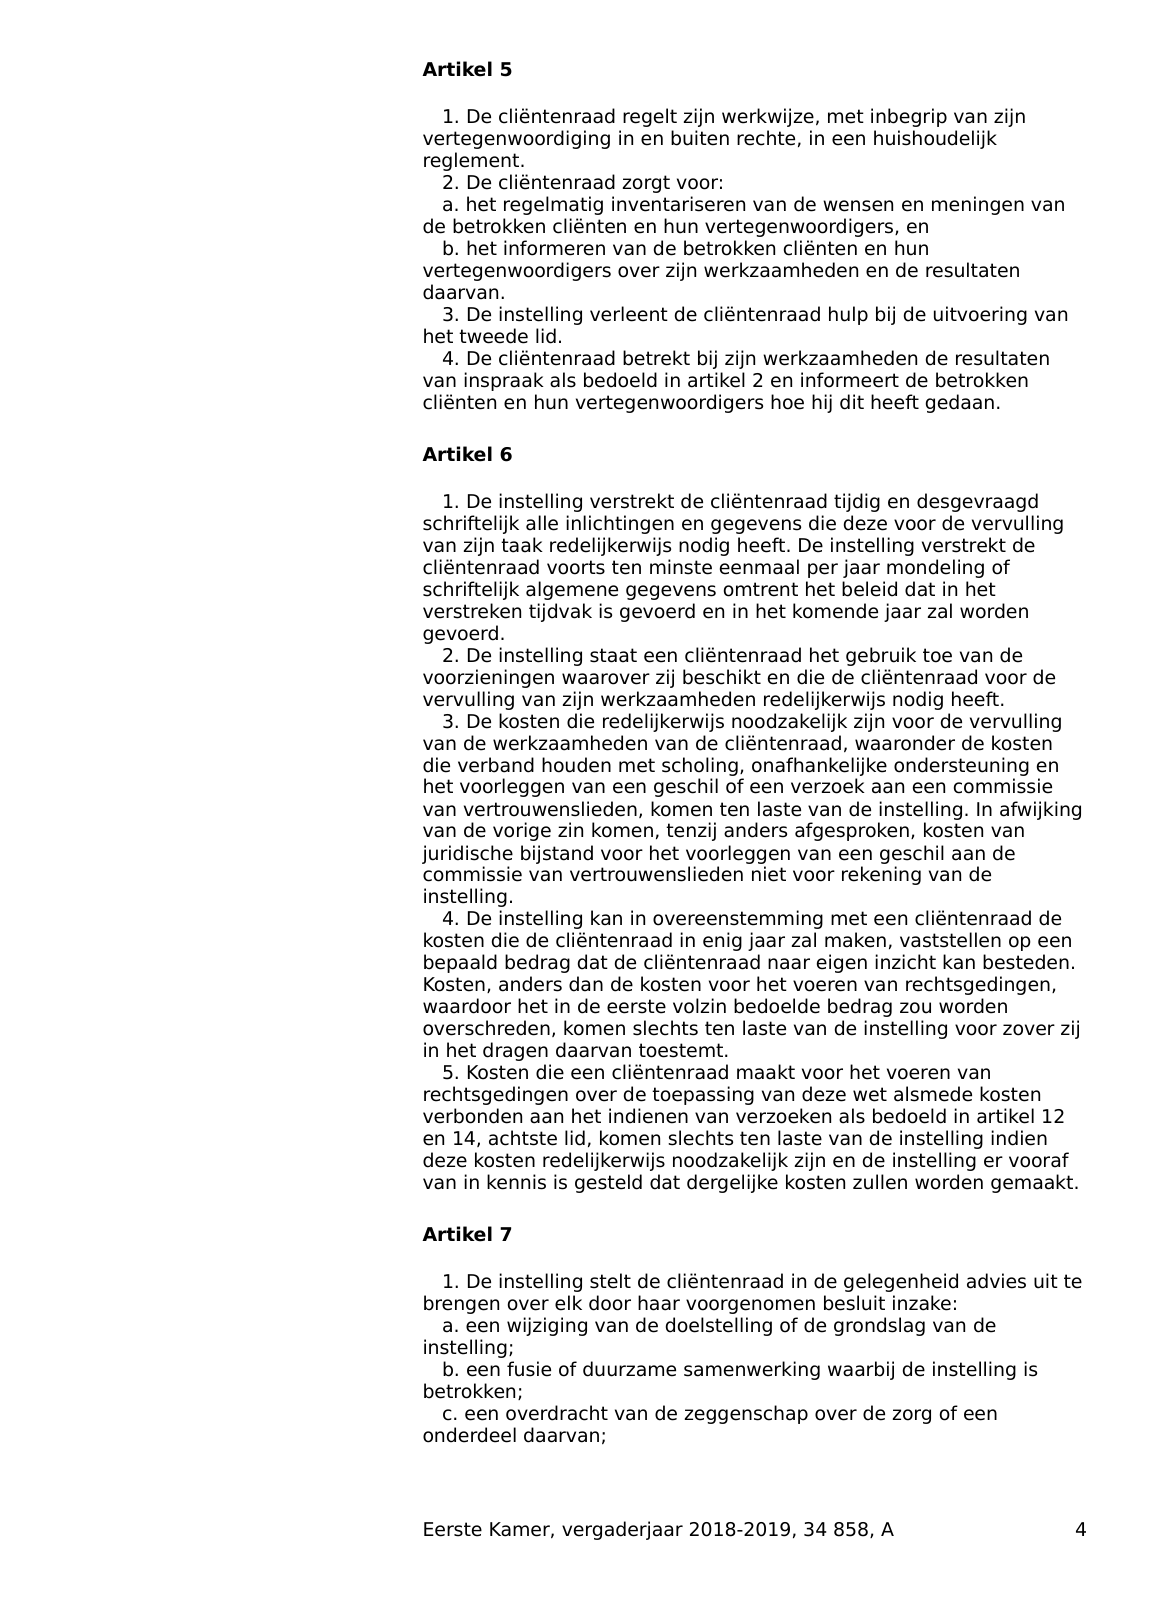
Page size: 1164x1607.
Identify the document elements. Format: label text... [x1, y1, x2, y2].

text 4. De instelling kan in overeenstemming met een cliëntenraad de kosten die de cliëntenraad in enig jaar zal maken, vaststellen op een bepaald bedrag dat de cliëntenraad naar eigen inzicht kan besteden. Kosten, anders dan de kosten voor het voeren van rechtsgedingen, waardoor het in de eerste volzin bedoelde bedrag zou worden overschreden, komen slechts ten laste van de instelling voor zover zij in het dragen daarvan toestemt. [422, 908, 1087, 1062]
text 2. De instelling staat een cliëntenraad het gebruik toe van de voorzieningen waarover zij beschikt en die de cliëntenraad voor de vervulling van zijn werkzaamheden redelijkerwijs nodig heeft. [422, 644, 1087, 711]
text a. een wijziging van de doelstelling of de grondslag van de instelling; [422, 1315, 1087, 1359]
text 1. De instelling verstrekt de cliëntenraad tijdig en desgevraagd schriftelijk alle inlichtingen en gegevens die deze voor de vervulling van zijn taak redelijkerwijs nodig heeft. De instelling verstrekt de cliëntenraad voorts ten minste eenmaal per jaar mondeling of schriftelijk algemene gegevens omtrent het beleid dat in het verstreken tijdvak is gevoerd en in het komende jaar zal worden gevoerd. [422, 491, 1087, 644]
text 1. De cliëntenraad regelt zijn werkwijze, met inbegrip van zijn vertegenwoordiging in en buiten rechte, in een huishoudelijk reglement. [422, 106, 1087, 172]
text 1. De instelling stelt de cliëntenraad in de gelegenheid advies uit te brengen over elk door haar voorgenomen besluit inzake: [422, 1271, 1087, 1315]
text b. een fusie of duurzame samenwerking waarbij de instelling is betrokken; [422, 1359, 1087, 1403]
text 3. De kosten die redelijkerwijs noodzakelijk zijn voor de vervulling van de werkzaamheden van de cliëntenraad, waaronder de kosten die verband houden met scholing, onafhankelijke ondersteuning en het voorleggen van een geschil of een verzoek aan een commissie van vertrouwenslieden, komen ten laste van de instelling. In afwijking van de vorige zin komen, tenzij anders afgesproken, kosten van juridische bijstand voor het voorleggen van een geschil aan de commissie van vertrouwenslieden niet voor rekening van de instelling. [422, 711, 1087, 908]
text c. een overdracht van de zeggenschap over de zorg of een onderdeel daarvan; [422, 1403, 1087, 1447]
text a. het regelmatig inventariseren van de wensen en meningen van de betrokken cliënten en hun vertegenwoordigers, en [422, 194, 1087, 238]
text b. het informeren van de betrokken cliënten en hun vertegenwoordigers over zijn werkzaamheden en de resultaten daarvan. [422, 238, 1087, 304]
subtitle Artikel 5 [422, 59, 1087, 81]
text 2. De cliëntenraad zorgt voor: [422, 172, 1087, 194]
subtitle Artikel 7 [422, 1224, 1087, 1246]
subtitle Artikel 6 [422, 444, 1087, 466]
text 4. De cliëntenraad betrekt bij zijn werkzaamheden de resultaten van inspraak als bedoeld in artikel 2 en informeert de betrokken cliënten en hun vertegenwoordigers hoe hij dit heeft gedaan. [422, 348, 1087, 414]
text 3. De instelling verleent de cliëntenraad hulp bij de uitvoering van het tweede lid. [422, 304, 1087, 348]
text 5. Kosten die een cliëntenraad maakt voor het voeren van rechtsgedingen over de toepassing van deze wet alsmede kosten verbonden aan het indienen van verzoeken als bedoeld in artikel 12 en 14, achtste lid, komen slechts ten laste van de instelling indien deze kosten redelijkerwijs noodzakelijk zijn en de instelling er vooraf van in kennis is gesteld dat dergelijke kosten zullen worden gemaakt. [422, 1062, 1087, 1194]
